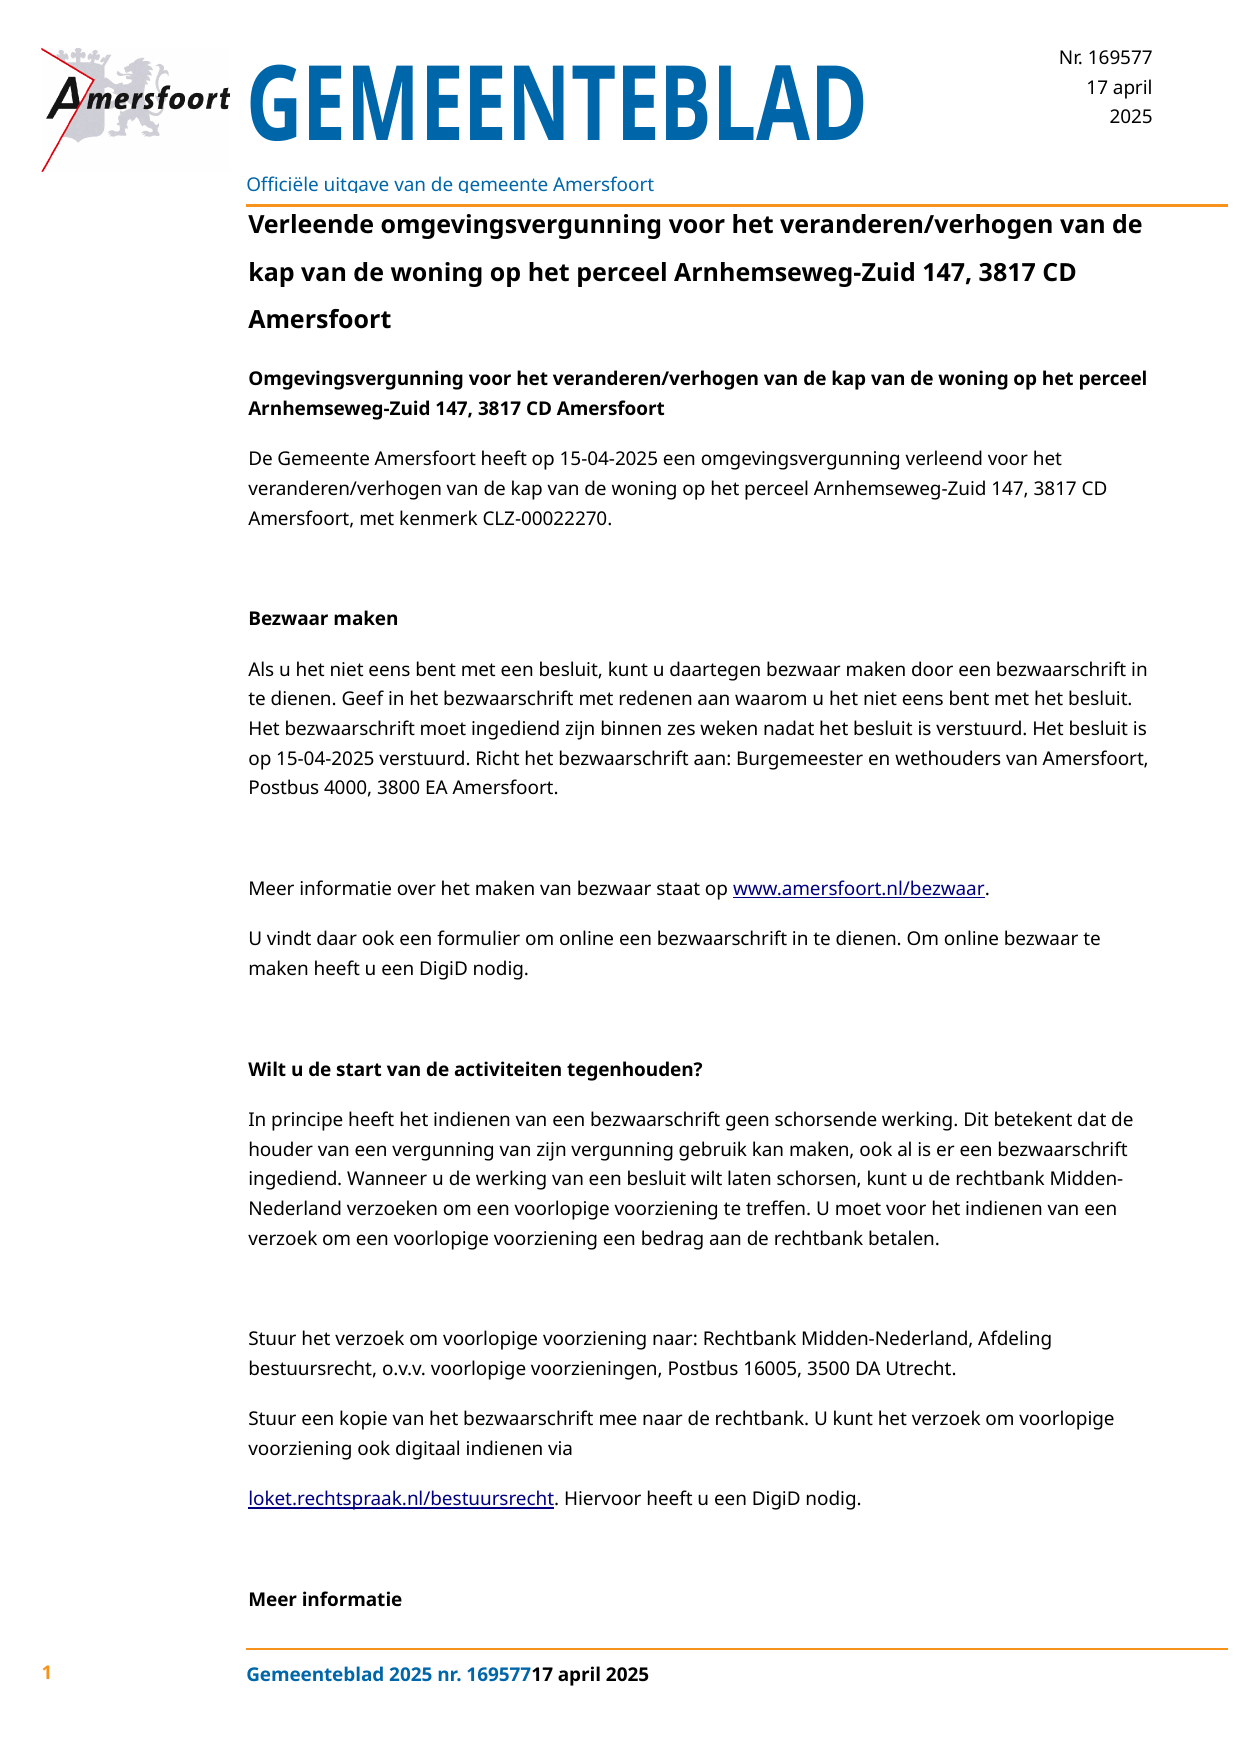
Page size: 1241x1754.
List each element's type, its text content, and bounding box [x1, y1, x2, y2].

text Stuur een kopie van het bezwaarschrift mee naar de rechtbank. U kunt het verzoek om voorlopige voorziening ook digitaal indienen via [248, 1406, 1152, 1461]
text Als u het niet eens bent met een besluit, kunt u daartegen bezwaar maken door een bezwaarschrift in te dienen. Geef in het bezwaarschrift met redenen aan waarom u het niet eens bent met het besluit. Het bezwaarschrift moet ingediend zijn binnen zes weken nadat het besluit is verstuurd. Het besluit is op 15-04-2025 verstuurd. Richt het bezwaarschrift aan: Burgemeester en wethouders van Amersfoort, Postbus 4000, 3800 EA Amersfoort. [248, 656, 1152, 800]
text De Gemeente Amersfoort heeft op 15-04-2025 een omgevingsvergunning verleend voor het veranderen/verhogen van de kap van de woning op het perceel Arnhemseweg-Zuid 147, 3817 CD Amersfoort, met kenmerk CLZ-00022270. [248, 446, 1152, 530]
text Meer informatie [248, 1586, 1152, 1612]
text U vindt daar ook een formulier om online een bezwaarschrift in te dienen. Om online bezwaar te maken heeft u een DigiD nodig. [248, 926, 1152, 981]
picture [41, 47, 231, 172]
text Meer informatie over het maken van bezwaar staat op www.amersfoort.nl/bezwaar. [248, 875, 1152, 901]
text Stuur het verzoek om voorlopige voorziening naar: Rechtbank Midden-Nederland, Afdeling bestuursrecht, o.v.v. voorlopige voorzieningen, Postbus 16005, 3500 DA Utrecht. [248, 1326, 1152, 1381]
text Verleende omgevingsvergunning voor het veranderen/verhogen van de kap van de woning op het perceel Arnhemseweg-Zuid 147, 3817 CD Amersfoort [248, 207, 1152, 336]
text Wilt u de start van de activiteiten tegenhouden? [248, 1056, 1152, 1082]
text Bezwaar maken [248, 606, 1152, 631]
text Omgevingsvergunning voor het veranderen/verhogen van de kap van de woning op het perceel Arnhemseweg-Zuid 147, 3817 CD Amersfoort [248, 366, 1152, 421]
text loket.rechtspraak.nl/bestuursrecht. Hiervoor heeft u een DigiD nodig. [248, 1486, 1152, 1511]
text In principe heeft het indienen van een bezwaarschrift geen schorsende werking. Dit betekent dat de houder van een vergunning van zijn vergunning gebruik kan maken, ook al is er een bezwaarschrift ingediend. Wanneer u de werking van een besluit wilt laten schorsen, kunt u de rechtbank Midden-Nederland verzoeken om een voorlopige voorziening te treffen. U moet voor het indienen van een verzoek om een voorlopige voorziening een bedrag aan de rechtbank betalen. [248, 1106, 1152, 1250]
